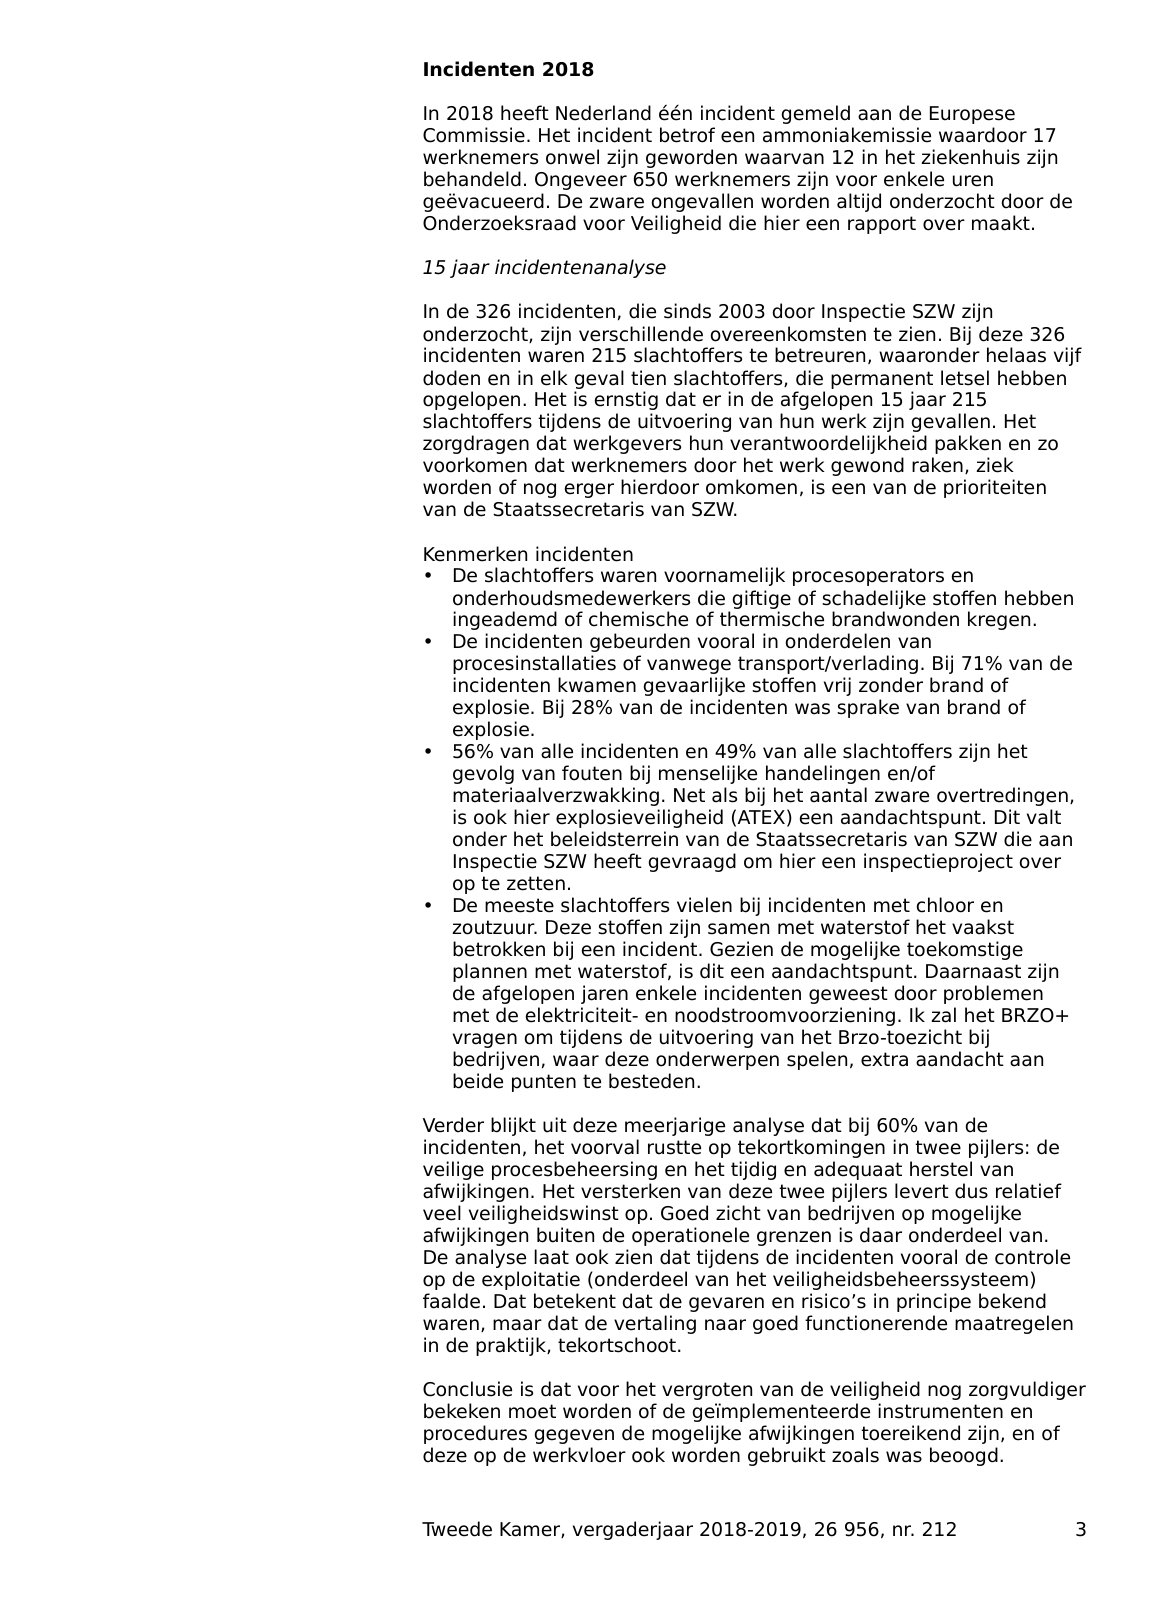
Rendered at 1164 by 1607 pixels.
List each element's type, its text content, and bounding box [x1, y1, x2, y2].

subtitle 15 jaar incidentenanalyse [422, 257, 1087, 279]
text Verder blijkt uit deze meerjarige analyse dat bij 60% van de incidenten, het voorval rustte op tekortkomingen in twee pijlers: de veilige procesbeheersing en het tijdig en adequaat herstel van afwijkingen. Het versterken van deze twee pijlers levert dus relatief veel veiligheidswinst op. Goed zicht van bedrijven op mogelijke afwijkingen buiten de operationele grenzen is daar onderdeel van. [422, 1115, 1087, 1247]
text In de 326 incidenten, die sinds 2003 door Inspectie SZW zijn onderzocht, zijn verschillende overeenkomsten te zien. Bij deze 326 incidenten waren 215 slachtoffers te betreuren, waaronder helaas vijf doden en in elk geval tien slachtoffers, die permanent letsel hebben opgelopen. Het is ernstig dat er in de afgelopen 15 jaar 215 slachtoffers tijdens de uitvoering van hun werk zijn gevallen. Het zorgdragen dat werkgevers hun verantwoordelijkheid pakken en zo voorkomen dat werknemers door het werk gewond raken, ziek worden of nog erger hierdoor omkomen, is een van de prioriteiten van de Staatssecretaris van SZW. [422, 301, 1087, 521]
text De analyse laat ook zien dat tijdens de incidenten vooral de controle op de exploitatie (onderdeel van het veiligheidsbeheerssysteem) faalde. Dat betekent dat de gevaren en risico’s in principe bekend waren, maar dat de vertaling naar goed functionerende maatregelen in de praktijk, tekortschoot. [422, 1247, 1087, 1357]
text Kenmerken incidenten [422, 543, 1087, 565]
text In 2018 heeft Nederland één incident gemeld aan de Europese Commissie. Het incident betrof een ammoniakemissie waardoor 17 werknemers onwel zijn geworden waarvan 12 in het ziekenhuis zijn behandeld. Ongeveer 650 werknemers zijn voor enkele uren geëvacueerd. De zware ongevallen worden altijd onderzocht door de Onderzoeksraad voor Veiligheid die hier een rapport over maakt. [422, 103, 1087, 235]
text Conclusie is dat voor het vergroten van de veiligheid nog zorgvuldiger bekeken moet worden of de geïmplementeerde instrumenten en procedures gegeven de mogelijke afwijkingen toereikend zijn, en of deze op de werkvloer ook worden gebruikt zoals was beoogd. [422, 1379, 1087, 1467]
text • De incidenten gebeurden vooral in onderdelen van procesinstallaties of vanwege transport/verlading. Bij 71% van de incidenten kwamen gevaarlijke stoffen vrij zonder brand of explosie. Bij 28% van de incidenten was sprake van brand of explosie. [422, 631, 1087, 741]
text • De meeste slachtoffers vielen bij incidenten met chloor en zoutzuur. Deze stoffen zijn samen met waterstof het vaakst betrokken bij een incident. Gezien de mogelijke toekomstige plannen met waterstof, is dit een aandachtspunt. Daarnaast zijn de afgelopen jaren enkele incidenten geweest door problemen met de elektriciteit- en noodstroomvoorziening. Ik zal het BRZO+ vragen om tijdens de uitvoering van het Brzo-toezicht bij bedrijven, waar deze onderwerpen spelen, extra aandacht aan beide punten te besteden. [422, 895, 1087, 1093]
text • 56% van alle incidenten en 49% van alle slachtoffers zijn het gevolg van fouten bij menselijke handelingen en/of materiaalverzwakking. Net als bij het aantal zware overtredingen, is ook hier explosieveiligheid (ATEX) een aandachtspunt. Dit valt onder het beleidsterrein van de Staatssecretaris van SZW die aan Inspectie SZW heeft gevraagd om hier een inspectieproject over op te zetten. [422, 741, 1087, 895]
text • De slachtoffers waren voornamelijk procesoperators en onderhoudsmedewerkers die giftige of schadelijke stoffen hebben ingeademd of chemische of thermische brandwonden kregen. [422, 565, 1087, 631]
subtitle Incidenten 2018 [422, 59, 1087, 81]
